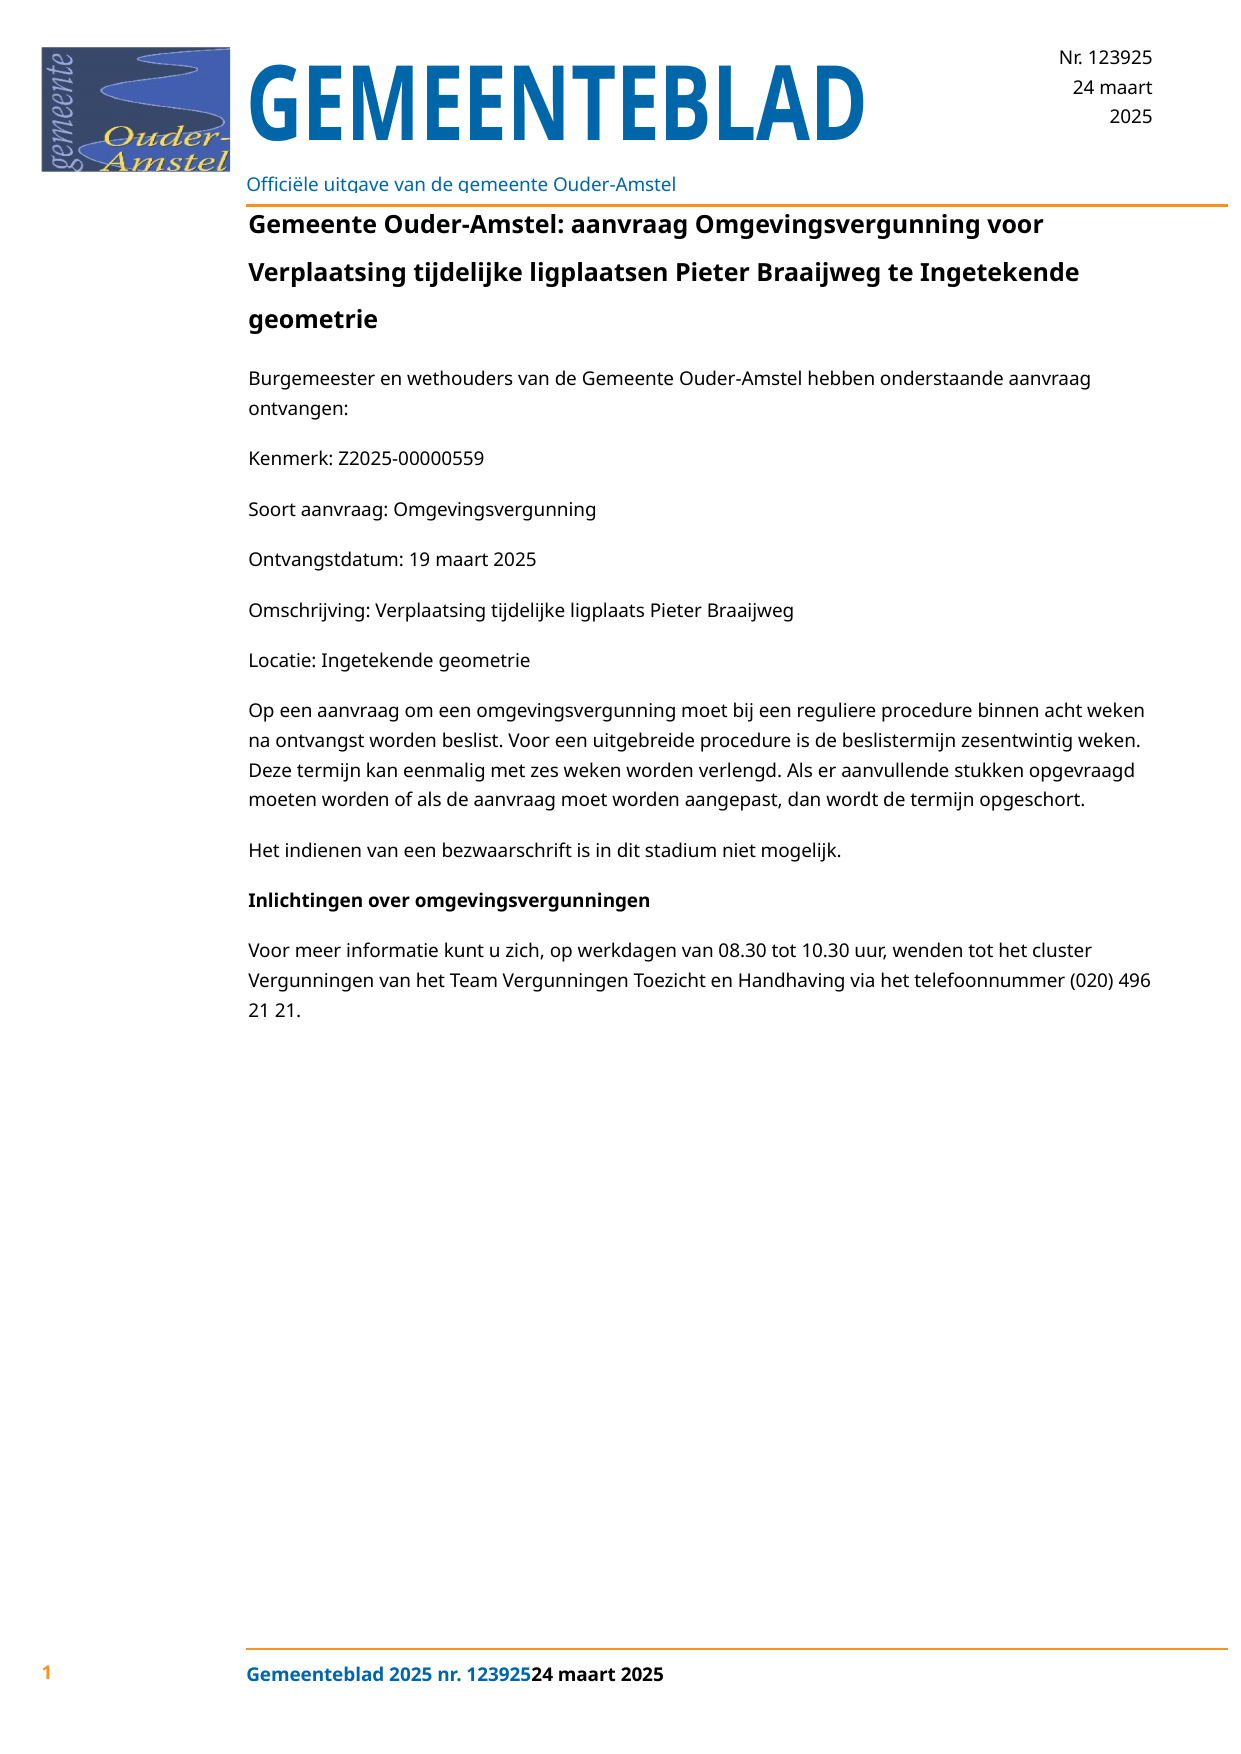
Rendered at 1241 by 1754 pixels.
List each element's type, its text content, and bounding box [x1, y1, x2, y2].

picture [41, 47, 231, 172]
text Soort aanvraag: Omgevingsvergunning [248, 496, 1152, 522]
text Omschrijving: Verplaatsing tijdelijke ligplaats Pieter Braaijweg [248, 597, 1152, 622]
text Voor meer informatie kunt u zich, op werkdagen van 08.30 tot 10.30 uur, wenden tot het cluster Vergunningen van het Team Vergunningen Toezicht en Handhaving via het telefoonnummer (020) 496 21 21. [248, 938, 1152, 1022]
text Op een aanvraag om een omgevingsvergunning moet bij een reguliere procedure binnen acht weken na ontvangst worden beslist. Voor een uitgebreide procedure is de beslistermijn zesentwintig weken. Deze termijn kan eenmalig met zes weken worden verlengd. Als er aanvullende stukken opgevraagd moeten worden of als de aanvraag moet worden aangepast, dan wordt de termijn opgeschort. [248, 698, 1152, 812]
text Kenmerk: Z2025-00000559 [248, 446, 1152, 471]
text Burgemeester en wethouders van de Gemeente Ouder-Amstel hebben onderstaande aanvraag ontvangen: [248, 366, 1152, 421]
text Gemeente Ouder-Amstel: aanvraag Omgevingsvergunning voor Verplaatsing tijdelijke ligplaatsen Pieter Braaijweg te Ingetekende geometrie [248, 207, 1152, 336]
text Inlichtingen over omgevingsvergunningen [248, 887, 1152, 913]
text Locatie: Ingetekende geometrie [248, 647, 1152, 673]
text Het indienen van een bezwaarschrift is in dit stadium niet mogelijk. [248, 837, 1152, 862]
text Ontvangstdatum: 19 maart 2025 [248, 546, 1152, 572]
